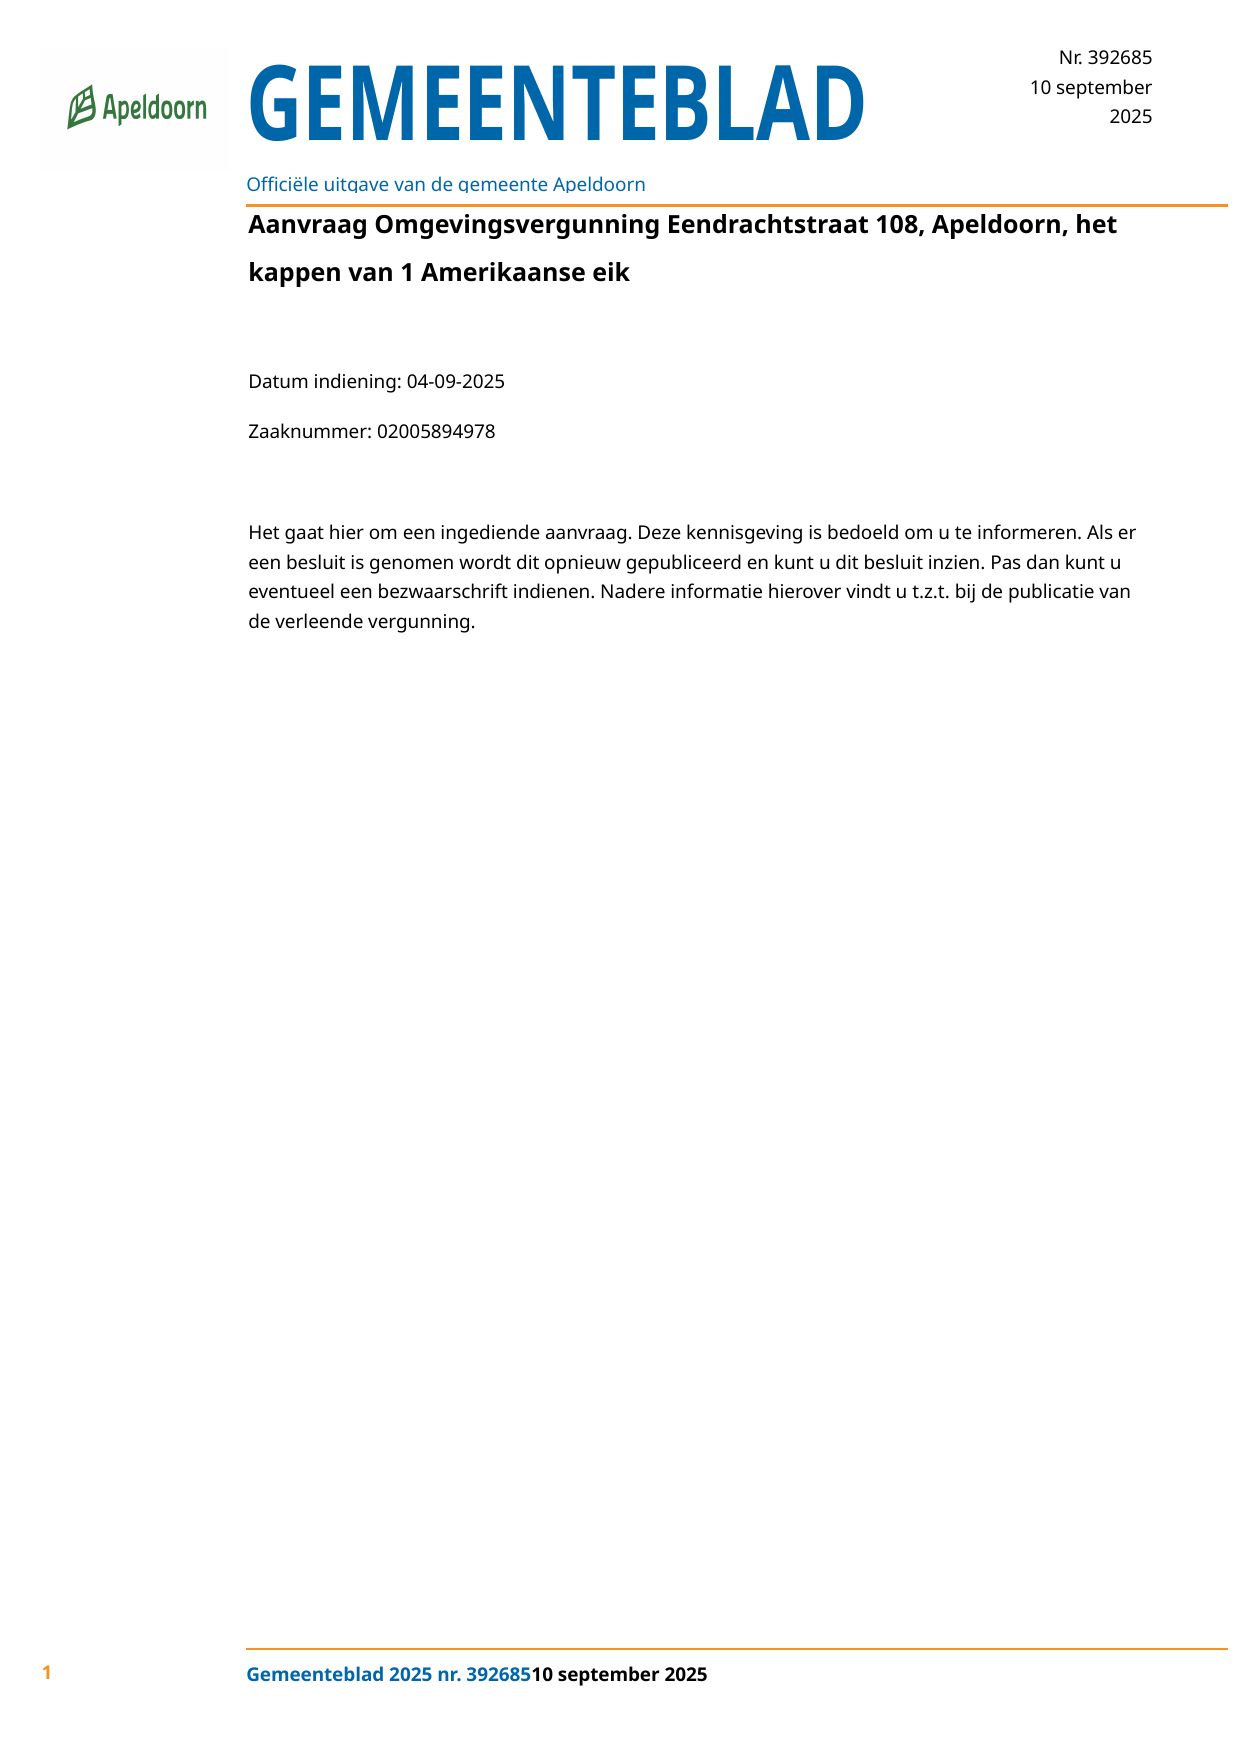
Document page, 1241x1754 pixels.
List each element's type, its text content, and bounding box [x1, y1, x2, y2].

text Aanvraag Omgevingsvergunning Eendrachtstraat 108, Apeldoorn, het kappen van 1 Amerikaanse eik [248, 207, 1152, 288]
text Datum indiening: 04-09-2025 [248, 368, 1152, 394]
picture [41, 47, 231, 172]
text Het gaat hier om een ingediende aanvraag. Deze kennisgeving is bedoeld om u te informeren. Als er een besluit is genomen wordt dit opnieuw gepubliceerd en kunt u dit besluit inzien. Pas dan kunt u eventueel een bezwaarschrift indienen. Nadere informatie hierover vindt u t.z.t. bij de publicatie van de verleende vergunning. [248, 519, 1152, 634]
text Zaaknummer: 02005894978 [248, 419, 1152, 444]
